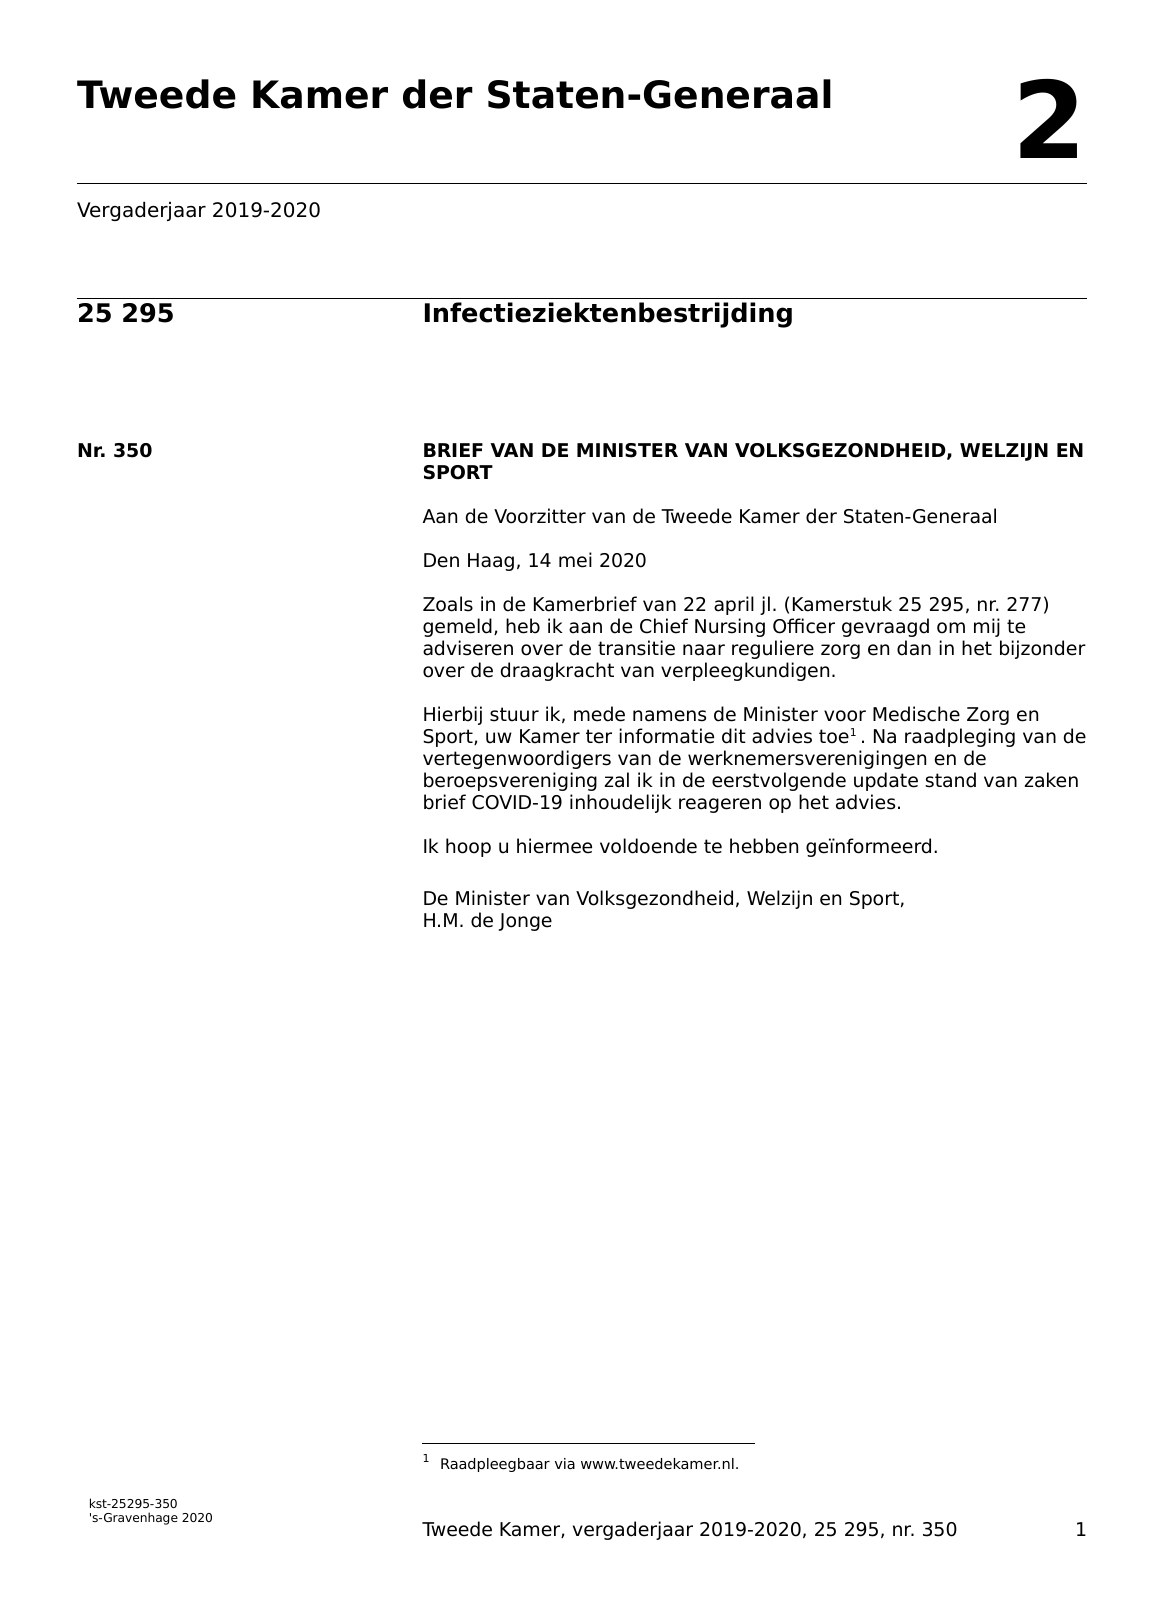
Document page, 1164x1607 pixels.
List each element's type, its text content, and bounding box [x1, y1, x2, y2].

text kst-25295-350 [88, 1497, 323, 1511]
text Hierbij stuur ik, mede namens de Minister voor Medische Zorg en Sport, uw Kamer ter informatie dit advies toe. Na raadpleging van de vertegenwoordigers van de werknemersverenigingen en de beroepsvereniging zal ik in de eerstvolgende update stand van zaken brief COVID-19 inhoudelijk reageren op het advies. [422, 704, 1087, 814]
table_header 2 [886, 59, 1087, 183]
subtitle 25 295 Infectieziektenbestrijding [77, 299, 1087, 329]
text De Minister van Volksgezondheid, Welzijn en Sport, H.M. de Jonge [422, 888, 1087, 932]
subtitle Nr. 350 BRIEF VAN DE MINISTER VAN VOLKSGEZONDHEID, WELZIJN EN SPORT [77, 440, 1087, 484]
table_header Tweede Kamer der Staten-Generaal [77, 59, 886, 183]
text Zoals in de Kamerbrief van 22 april jl. (Kamerstuk 25 295, nr. 277) gemeld, heb ik aan de Chief Nursing Officer gevraagd om mij te adviseren over de transitie naar reguliere zorg en dan in het bijzonder over de draagkracht van verpleegkundigen. [422, 594, 1087, 682]
text Raadpleegbaar via www.tweedekamer.nl. [422, 1452, 1087, 1474]
text Ik hoop u hiermee voldoende te hebben geïnformeerd. [422, 836, 1087, 858]
table_cell Vergaderjaar 2019-2020 [77, 184, 1087, 298]
text 's-Gravenhage 2020 [88, 1511, 323, 1525]
text Den Haag, 14 mei 2020 [422, 550, 1087, 572]
text Aan de Voorzitter van de Tweede Kamer der Staten-Generaal [422, 506, 1087, 528]
